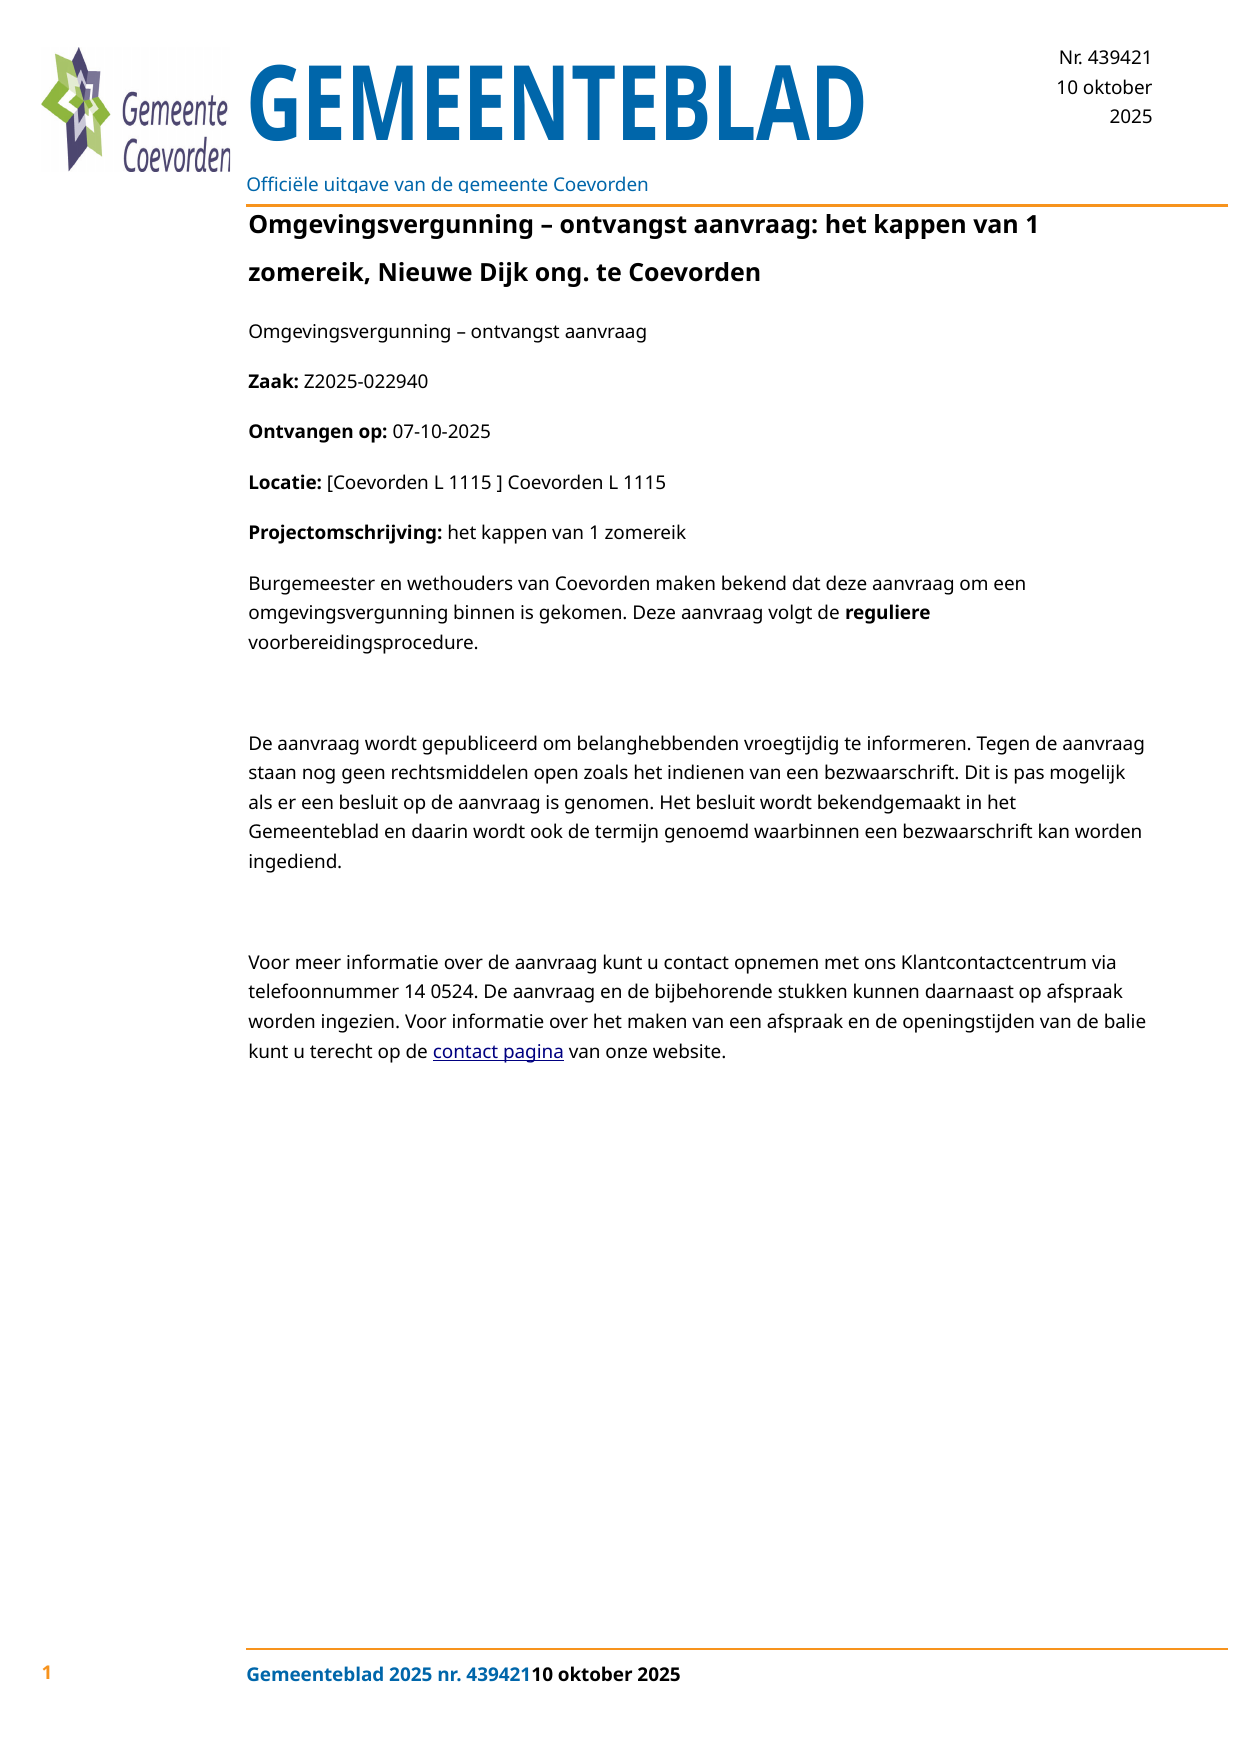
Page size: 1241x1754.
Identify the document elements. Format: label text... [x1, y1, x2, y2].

text Burgemeester en wethouders van Coevorden maken bekend dat deze aanvraag om een omgevingsvergunning binnen is gekomen. Deze aanvraag volgt de reguliere voorbereidingsprocedure. [248, 570, 1152, 655]
text Projectomschrijving: het kappen van 1 zomereik [248, 519, 1152, 545]
text Locatie: [Coevorden L 1115 ] Coevorden L 1115 [248, 469, 1152, 495]
text Zaak: Z2025-022940 [248, 368, 1152, 394]
text De aanvraag wordt gepubliceerd om belanghebbenden vroegtijdig te informeren. Tegen de aanvraag staan nog geen rechtsmiddelen open zoals het indienen van een bezwaarschrift. Dit is pas mogelijk als er een besluit op de aanvraag is genomen. Het besluit wordt bekendgemaakt in het Gemeenteblad en daarin wordt ook de termijn genoemd waarbinnen een bezwaarschrift kan worden ingediend. [248, 730, 1152, 874]
picture [41, 47, 231, 172]
text Ontvangen op: 07-10-2025 [248, 419, 1152, 444]
text Voor meer informatie over de aanvraag kunt u contact opnemen met ons Klantcontactcentrum via telefoonnummer 14 0524. De aanvraag en de bijbehorende stukken kunnen daarnaast op afspraak worden ingezien. Voor informatie over het maken van een afspraak en de openingstijden van de balie kunt u terecht op de contact pagina van onze website. [248, 949, 1152, 1064]
text Omgevingsvergunning – ontvangst aanvraag [248, 318, 1152, 344]
text Omgevingsvergunning – ontvangst aanvraag: het kappen van 1 zomereik, Nieuwe Dijk ong. te Coevorden [248, 207, 1152, 288]
